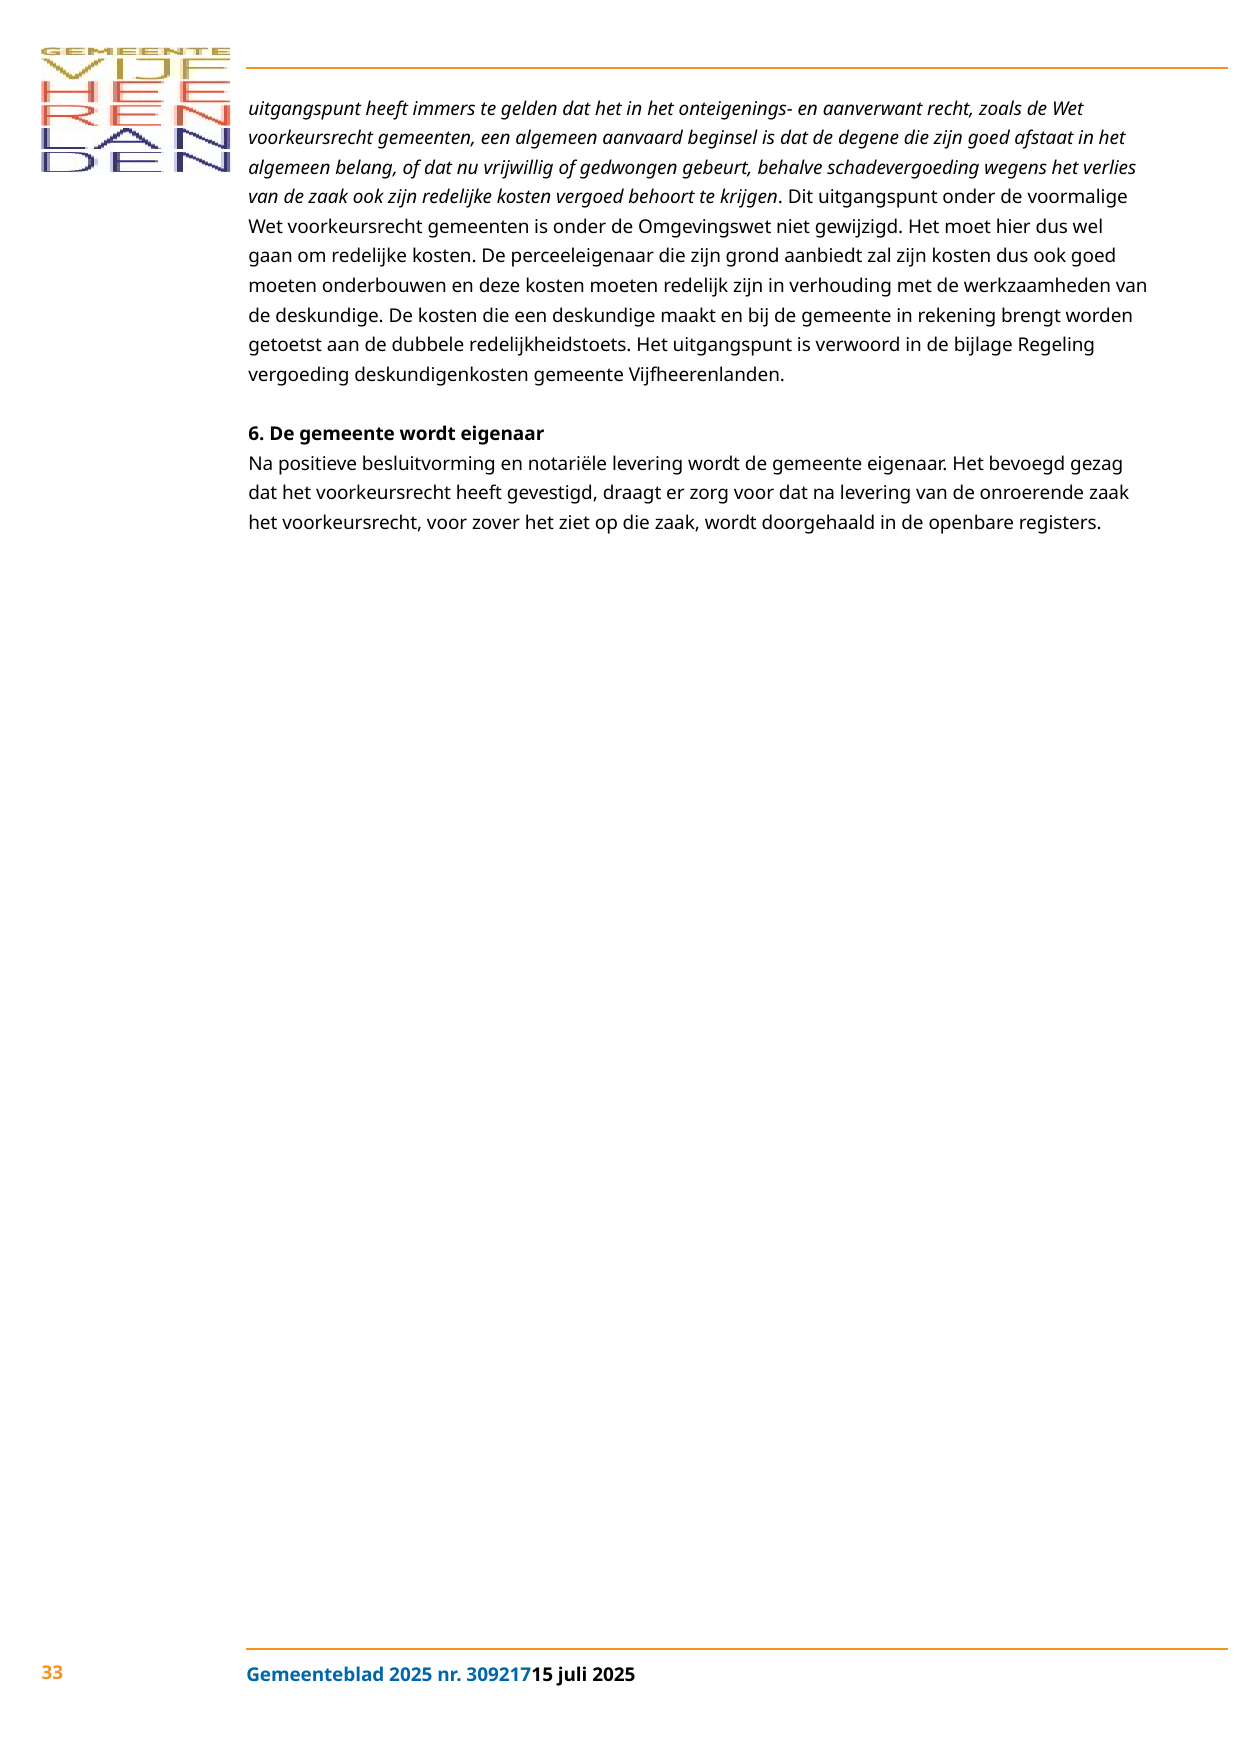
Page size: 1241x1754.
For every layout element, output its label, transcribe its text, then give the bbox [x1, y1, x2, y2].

text uitgangspunt heeft immers te gelden dat het in het onteigenings- en aanverwant recht, zoals de Wet voorkeursrecht gemeenten, een algemeen aanvaard beginsel is dat de degene die zijn goed afstaat in het algemeen belang, of dat nu vrijwillig of gedwongen gebeurt, behalve schadevergoeding wegens het verlies van de zaak ook zijn redelijke kosten vergoed behoort te krijgen. Dit uitgangspunt onder de voormalige Wet voorkeursrecht gemeenten is onder de Omgevingswet niet gewijzigd. Het moet hier dus wel gaan om redelijke kosten. De perceeleigenaar die zijn grond aanbiedt zal zijn kosten dus ook goed moeten onderbouwen en deze kosten moeten redelijk zijn in verhouding met de werkzaamheden van de deskundige. De kosten die een deskundige maakt en bij de gemeente in rekening brengt worden getoetst aan de dubbele redelijkheidstoets. Het uitgangspunt is verwoord in de bijlage Regeling vergoeding deskundigenkosten gemeente Vijfheerenlanden. [248, 95, 1152, 387]
text 6. De gemeente wordt eigenaar [248, 420, 1152, 446]
picture [41, 47, 231, 172]
text Na positieve besluitvorming en notariële levering wordt de gemeente eigenaar. Het bevoegd gezag dat het voorkeursrecht heeft gevestigd, draagt er zorg voor dat na levering van de onroerende zaak het voorkeursrecht, voor zover het ziet op die zaak, wordt doorgehaald in de openbare registers. [248, 450, 1152, 535]
